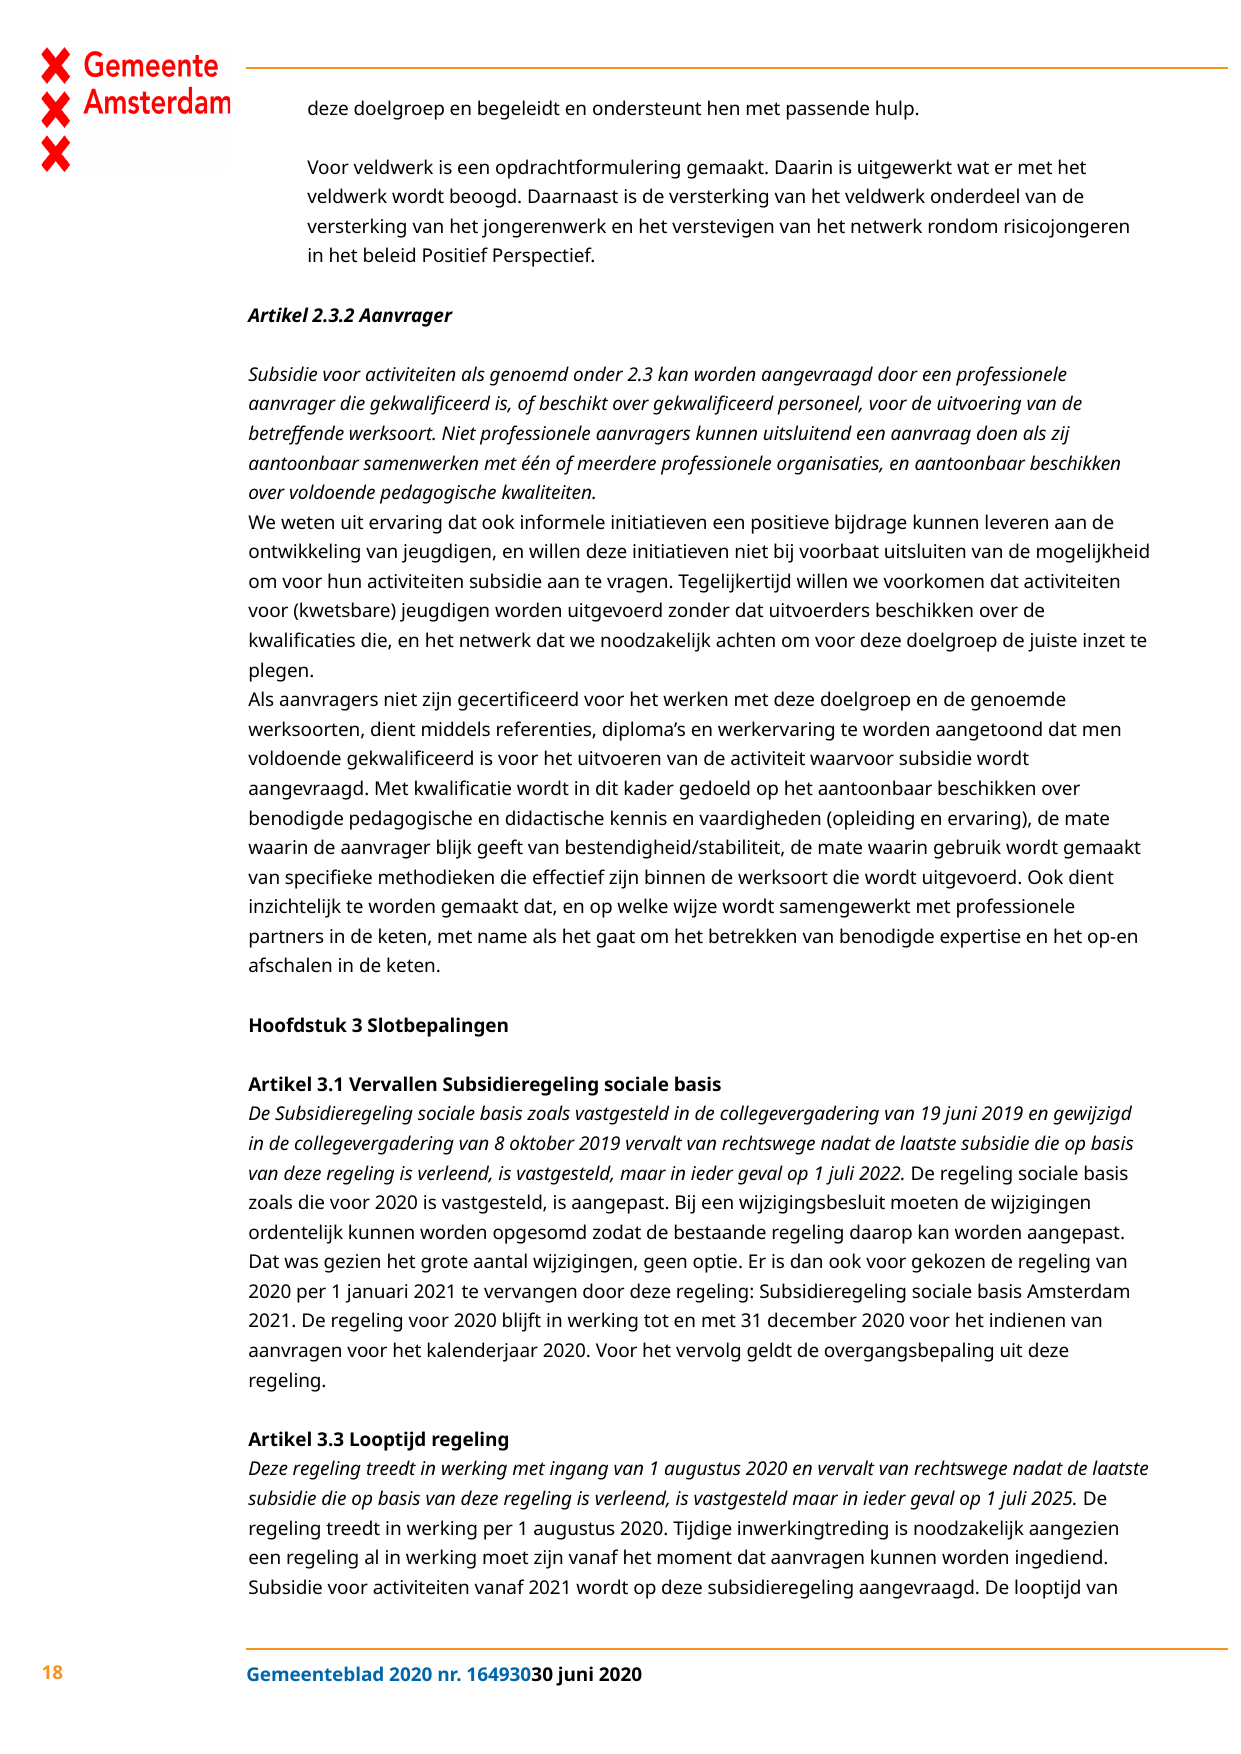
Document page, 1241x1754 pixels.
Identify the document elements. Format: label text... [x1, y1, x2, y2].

text Als aanvragers niet zijn gecertificeerd voor het werken met deze doelgroep en de genoemde werksoorten, dient middels referenties, diploma’s en werkervaring te worden aangetoond dat men voldoende gekwalificeerd is voor het uitvoeren van de activiteit waarvoor subsidie wordt aangevraagd. Met kwalificatie wordt in dit kader gedoeld op het aantoonbaar beschikken over benodigde pedagogische en didactische kennis en vaardigheden (opleiding en ervaring), de mate waarin de aanvrager blijk geeft van bestendigheid/stabiliteit, de mate waarin gebruik wordt gemaakt van specifieke methodieken die effectief zijn binnen de werksoort die wordt uitgevoerd. Ook dient inzichtelijk te worden gemaakt dat, en op welke wijze wordt samengewerkt met professionele partners in de keten, met name als het gaat om het betrekken van benodigde expertise en het op-en afschalen in de keten. [248, 686, 1152, 978]
picture [41, 47, 231, 172]
text Hoofdstuk 3 Slotbepalingen [248, 1012, 1152, 1038]
text We weten uit ervaring dat ook informele initiatieven een positieve bijdrage kunnen leveren aan de ontwikkeling van jeugdigen, en willen deze initiatieven niet bij voorbaat uitsluiten van de mogelijkheid om voor hun activiteiten subsidie aan te vragen. Tegelijkertijd willen we voorkomen dat activiteiten voor (kwetsbare) jeugdigen worden uitgevoerd zonder dat uitvoerders beschikken over de kwalificaties die, en het netwerk dat we noodzakelijk achten om voor deze doelgroep de juiste inzet te plegen. [248, 509, 1152, 683]
list deze doelgroep en begeleidt en ondersteunt hen met passende hulp. [248, 95, 1152, 121]
list Voor veldwerk is een opdrachtformulering gemaakt. Daarin is uitgewerkt wat er met het veldwerk wordt beoogd. Daarnaast is de versterking van het veldwerk onderdeel van de versterking van het jongerenwerk en het verstevigen van het netwerk rondom risicojongeren in het beleid Positief Perspectief. [248, 154, 1152, 268]
text Artikel 3.3 Looptijd regeling [248, 1426, 1152, 1452]
text Deze regeling treedt in werking met ingang van 1 augustus 2020 en vervalt van rechtswege nadat de laatste subsidie die op basis van deze regeling is verleend, is vastgesteld maar in ieder geval op 1 juli 2025. De regeling treedt in werking per 1 augustus 2020. Tijdige inwerkingtreding is noodzakelijk aangezien een regeling al in werking moet zijn vanaf het moment dat aanvragen kunnen worden ingediend. Subsidie voor activiteiten vanaf 2021 wordt op deze subsidieregeling aangevraagd. De looptijd van [248, 1456, 1152, 1600]
text Artikel 3.1 Vervallen Subsidieregeling sociale basis [248, 1071, 1152, 1097]
text De Subsidieregeling sociale basis zoals vastgesteld in de collegevergadering van 19 juni 2019 en gewijzigd in de collegevergadering van 8 oktober 2019 vervalt van rechtswege nadat de laatste subsidie die op basis van deze regeling is verleend, is vastgesteld, maar in ieder geval op 1 juli 2022. De regeling sociale basis zoals die voor 2020 is vastgesteld, is aangepast. Bij een wijzigingsbesluit moeten de wijzigingen ordentelijk kunnen worden opgesomd zodat de bestaande regeling daarop kan worden aangepast. Dat was gezien het grote aantal wijzigingen, geen optie. Er is dan ook voor gekozen de regeling van 2020 per 1 januari 2021 te vervangen door deze regeling: Subsidieregeling sociale basis Amsterdam 2021. De regeling voor 2020 blijft in werking tot en met 31 december 2020 voor het indienen van aanvragen voor het kalenderjaar 2020. Voor het vervolg geldt de overgangsbepaling uit deze regeling. [248, 1101, 1152, 1393]
text Subsidie voor activiteiten als genoemd onder 2.3 kan worden aangevraagd door een professionele aanvrager die gekwalificeerd is, of beschikt over gekwalificeerd personeel, voor de uitvoering van de betreffende werksoort. Niet professionele aanvragers kunnen uitsluitend een aanvraag doen als zij aantoonbaar samenwerken met één of meerdere professionele organisaties, en aantoonbaar beschikken over voldoende pedagogische kwaliteiten. [248, 361, 1152, 505]
text Artikel 2.3.2 Aanvrager [248, 302, 1152, 328]
